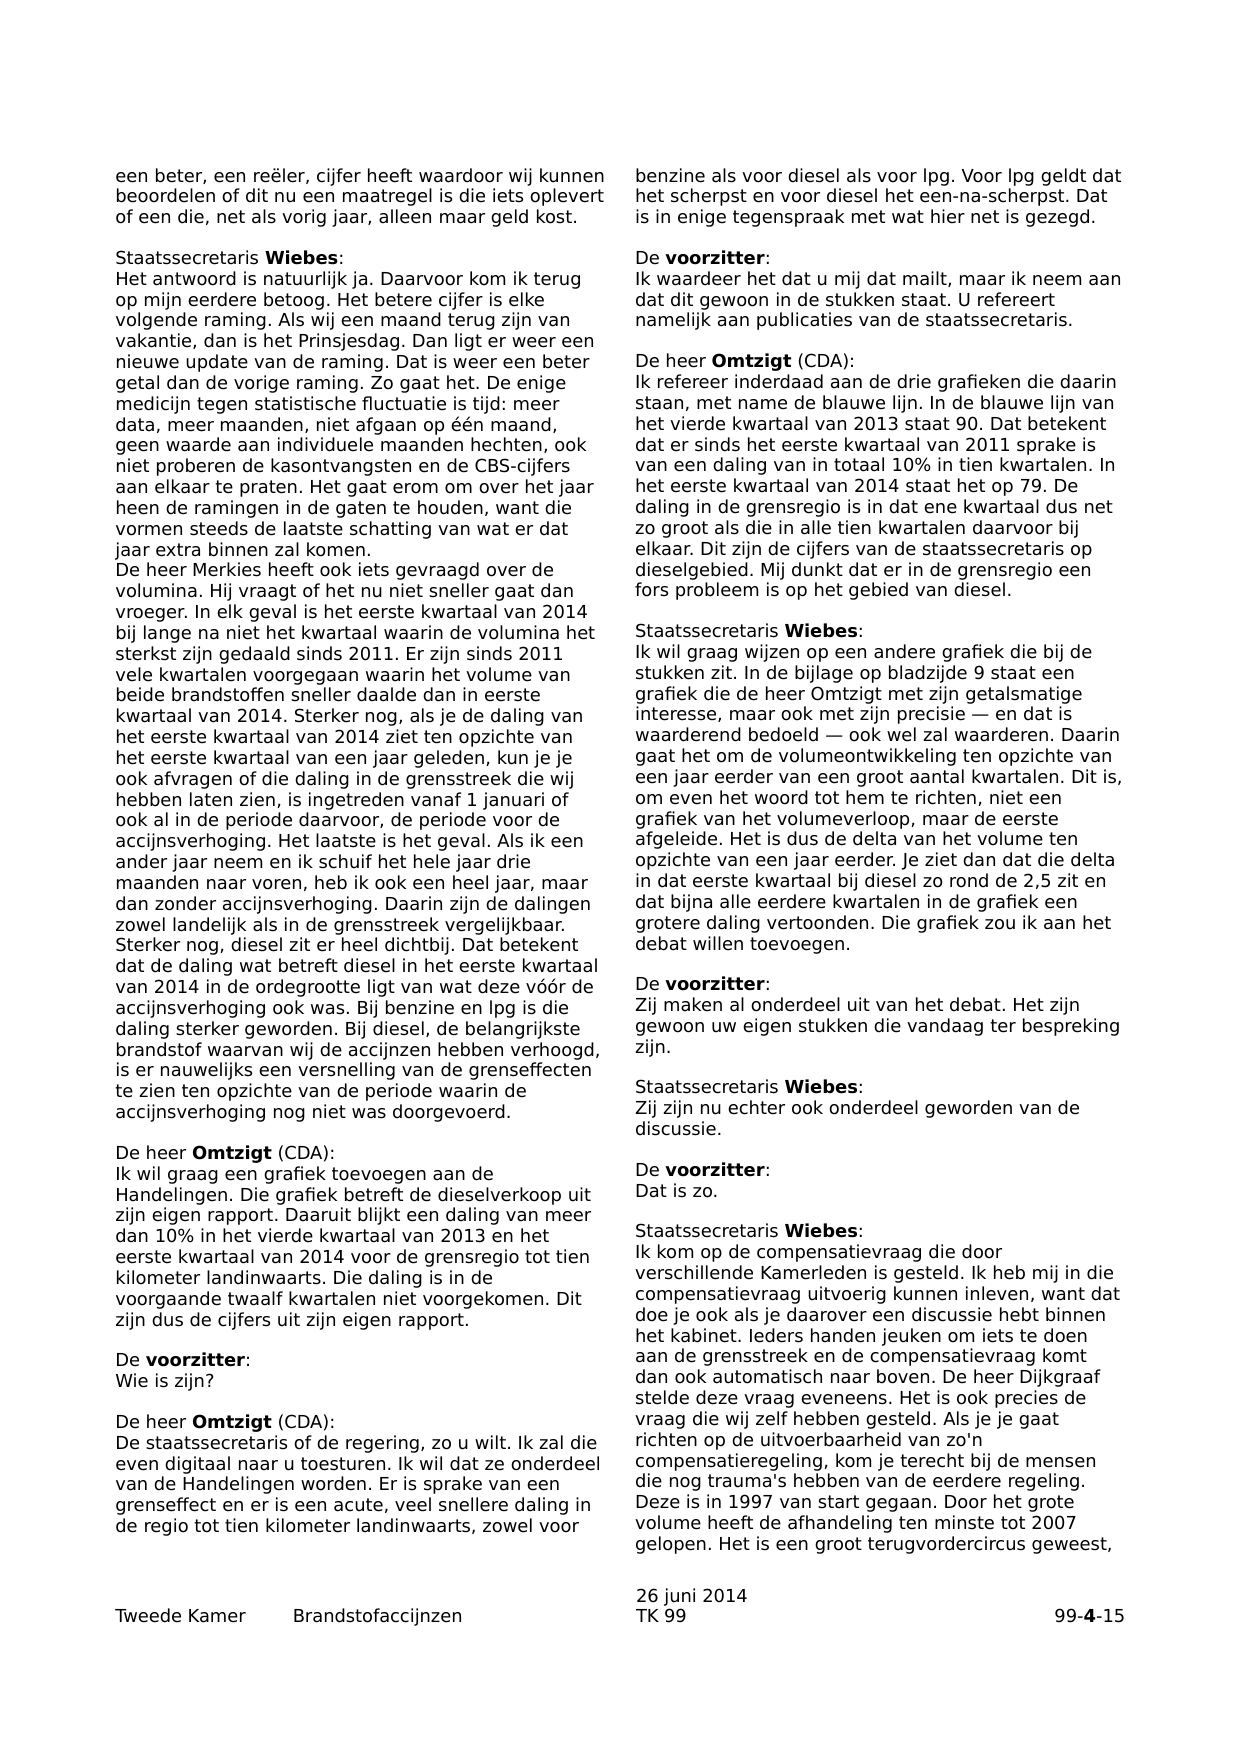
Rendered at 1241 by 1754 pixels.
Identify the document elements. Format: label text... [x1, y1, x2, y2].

text De staatssecretaris of de regering, zo u wilt. Ik zal die even digitaal naar u toesturen. Ik wil dat ze onderdeel van de Handelingen worden. Er is sprake van een grenseffect en er is een acute, veel snellere daling in de regio tot tien kilometer landinwaarts, zowel voor [115, 1432, 605, 1537]
text De voorzitter: [635, 974, 1125, 995]
text Staatssecretaris Wiebes: [635, 1221, 1125, 1242]
text Ik wil graag een grafiek toevoegen aan de Handelingen. Die grafiek betreft de dieselverkoop uit zijn eigen rapport. Daaruit blijkt een daling van meer dan 10% in het vierde kwartaal van 2013 en het eerste kwartaal van 2014 voor de grensregio tot tien kilometer landinwaarts. Die daling is in de voorgaande twaalf kwartalen niet voorgekomen. Dit zijn dus de cijfers uit zijn eigen rapport. [115, 1163, 605, 1330]
text Ik kom op de compensatievraag die door verschillende Kamerleden is gesteld. Ik heb mij in die compensatievraag uitvoerig kunnen inleven, want dat doe je ook als je daarover een discussie hebt binnen het kabinet. Ieders handen jeuken om iets te doen aan de grensstreek en de compensatievraag komt dan ook automatisch naar boven. De heer Dijkgraaf stelde deze vraag eveneens. Het is ook precies de vraag die wij zelf hebben gesteld. Als je je gaat richten op de uitvoerbaarheid van zo'n compensatieregeling, kom je terecht bij de mensen die nog trauma's hebben van de eerdere regeling. Deze is in 1997 van start gegaan. Door het grote volume heeft de afhandeling ten minste tot 2007 gelopen. Het is een groot terugvordercircus geweest, [635, 1242, 1125, 1554]
text De voorzitter: [635, 248, 1125, 268]
text Ik refereer inderdaad aan de drie grafieken die daarin staan, met name de blauwe lijn. In de blauwe lijn van het vierde kwartaal van 2013 staat 90. Dat betekent dat er sinds het eerste kwartaal van 2011 sprake is van een daling van in totaal 10% in tien kwartalen. In het eerste kwartaal van 2014 staat het op 79. De daling in de grensregio is in dat ene kwartaal dus net zo groot als die in alle tien kwartalen daarvoor bij elkaar. Dit zijn de cijfers van de staatssecretaris op dieselgebied. Mij dunkt dat er in de grensregio een fors probleem is op het gebied van diesel. [635, 372, 1125, 601]
text De voorzitter: [635, 1160, 1125, 1181]
text Staatssecretaris Wiebes: [635, 1077, 1125, 1098]
text Het antwoord is natuurlijk ja. Daarvoor kom ik terug op mijn eerdere betoog. Het betere cijfer is elke volgende raming. Als wij een maand terug zijn van vakantie, dan is het Prinsjesdag. Dan ligt er weer een nieuwe update van de raming. Dat is weer een beter getal dan de vorige raming. Zo gaat het. De enige medicijn tegen statistische fluctuatie is tijd: meer data, meer maanden, niet afgaan op één maand, geen waarde aan individuele maanden hechten, ook niet proberen de kasontvangsten en de CBS-cijfers aan elkaar te praten. Het gaat erom om over het jaar heen de ramingen in de gaten te houden, want die vormen steeds de laatste schatting van wat er dat jaar extra binnen zal komen. [115, 268, 605, 560]
text Dat is zo. [635, 1181, 1125, 1201]
text Zij maken al onderdeel uit van het debat. Het zijn gewoon uw eigen stukken die vandaag ter bespreking zijn. [635, 995, 1125, 1057]
text Ik wil graag wijzen op een andere grafiek die bij de stukken zit. In de bijlage op bladzijde 9 staat een grafiek die de heer Omtzigt met zijn getalsmatige interesse, maar ook met zijn precisie — en dat is waarderend bedoeld — ook wel zal waarderen. Daarin gaat het om de volumeontwikkeling ten opzichte van een jaar eerder van een groot aantal kwartalen. Dit is, om even het woord tot hem te richten, niet een grafiek van het volumeverloop, maar de eerste afgeleide. Het is dus de delta van het volume ten opzichte van een jaar eerder. Je ziet dan dat die delta in dat eerste kwartaal bij diesel zo rond de 2,5 zit en dat bijna alle eerdere kwartalen in de grafiek een grotere daling vertoonden. Die grafiek zou ik aan het debat willen toevoegen. [635, 642, 1125, 954]
text Ik waardeer het dat u mij dat mailt, maar ik neem aan dat dit gewoon in de stukken staat. U refereert namelijk aan publicaties van de staatssecretaris. [635, 268, 1125, 331]
text De voorzitter: [115, 1350, 605, 1371]
text Staatssecretaris Wiebes: [115, 248, 605, 268]
text De heer Omtzigt (CDA): [635, 351, 1125, 372]
text De heer Omtzigt (CDA): [115, 1143, 605, 1163]
text De heer Merkies heeft ook iets gevraagd over de volumina. Hij vraagt of het nu niet sneller gaat dan vroeger. In elk geval is het eerste kwartaal van 2014 bij lange na niet het kwartaal waarin de volumina het sterkst zijn gedaald sinds 2011. Er zijn sinds 2011 vele kwartalen voorgegaan waarin het volume van beide brandstoffen sneller daalde dan in eerste kwartaal van 2014. Sterker nog, als je de daling van het eerste kwartaal van 2014 ziet ten opzichte van het eerste kwartaal van een jaar geleden, kun je je ook afvragen of die daling in de grensstreek die wij hebben laten zien, is ingetreden vanaf 1 januari of ook al in de periode daarvoor, de periode voor de accijnsverhoging. Het laatste is het geval. Als ik een ander jaar neem en ik schuif het hele jaar drie maanden naar voren, heb ik ook een heel jaar, maar dan zonder accijnsverhoging. Daarin zijn de dalingen zowel landelijk als in de grensstreek vergelijkbaar. Sterker nog, diesel zit er heel dichtbij. Dat betekent dat de daling wat betreft diesel in het eerste kwartaal van 2014 in de ordegrootte ligt van wat deze vóór de accijnsverhoging ook was. Bij benzine en lpg is die daling sterker geworden. Bij diesel, de belangrijkste brandstof waarvan wij de accijnzen hebben verhoogd, is er nauwelijks een versnelling van de grenseffecten te zien ten opzichte van de periode waarin de accijnsverhoging nog niet was doorgevoerd. [115, 560, 605, 1123]
text Wie is zijn? [115, 1371, 605, 1392]
text De heer Omtzigt (CDA): [115, 1412, 605, 1432]
text Staatssecretaris Wiebes: [635, 621, 1125, 642]
text benzine als voor diesel als voor lpg. Voor lpg geldt dat het scherpst en voor diesel het een-na-scherpst. Dat is in enige tegenspraak met wat hier net is gezegd. [635, 165, 1125, 228]
text Zij zijn nu echter ook onderdeel geworden van de discussie. [635, 1098, 1125, 1140]
text een beter, een reëler, cijfer heeft waardoor wij kunnen beoordelen of dit nu een maatregel is die iets oplevert of een die, net als vorig jaar, alleen maar geld kost. [115, 165, 605, 228]
